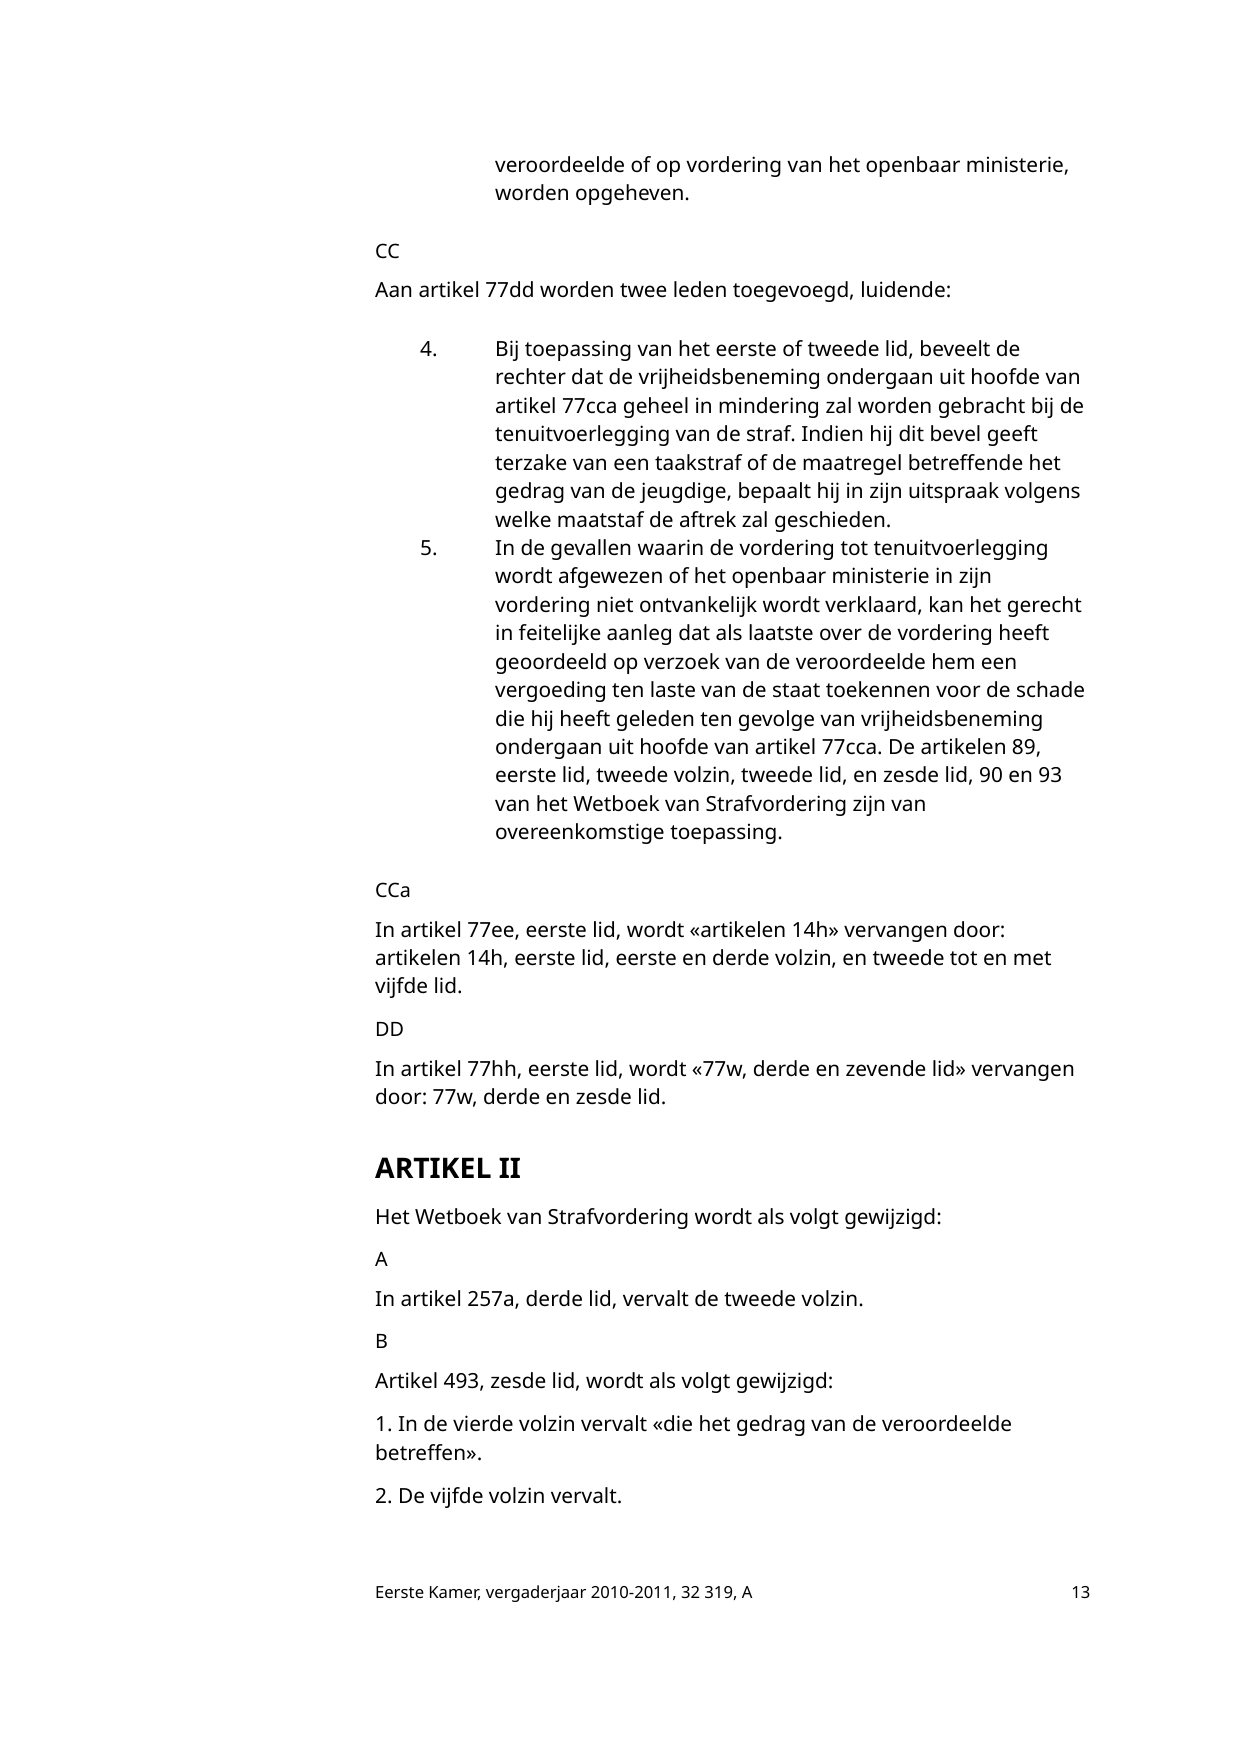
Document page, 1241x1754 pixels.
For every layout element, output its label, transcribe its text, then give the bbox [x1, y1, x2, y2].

text A [375, 1245, 1090, 1272]
text In artikel 257a, derde lid, vervalt de tweede volzin. [375, 1284, 1090, 1312]
text 2. De vijfde volzin vervalt. [375, 1481, 1090, 1510]
list In de gevallen waarin de vordering tot tenuitvoerlegging wordt afgewezen of het openbaar ministerie in zijn vordering niet ontvankelijk wordt verklaard, kan het gerecht in feitelijke aanleg dat als laatste over de vordering heeft geoordeeld op verzoek van de veroordeelde hem een vergoeding ten laste van de staat toekennen voor de schade die hij heeft geleden ten gevolge van vrijheidsbeneming ondergaan uit hoofde van artikel 77cca. De artikelen 89, eerste lid, tweede volzin, tweede lid, en zesde lid, 90 en 93 van het Wetboek van Strafvordering zijn van overeenkomstige toepassing. [420, 533, 1090, 846]
text CC [375, 237, 1090, 264]
text In artikel 77ee, eerste lid, wordt «artikelen 14h» vervangen door: artikelen 14h, eerste lid, eerste en derde volzin, en tweede tot en met vijfde lid. [375, 915, 1090, 1000]
text DD [375, 1015, 1090, 1042]
subtitle ARTIKEL II [375, 1148, 1090, 1187]
text Het Wetboek van Strafvordering wordt als volgt gewijzigd: [375, 1202, 1090, 1230]
list Bij toepassing van het eerste of tweede lid, beveelt de rechter dat de vrijheidsbeneming ondergaan uit hoofde van artikel 77cca geheel in mindering zal worden gebracht bij de tenuitvoerlegging van de straf. Indien hij dit bevel geeft terzake van een taakstraf of de maatregel betreffende het gedrag van de jeugdige, bepaalt hij in zijn uitspraak volgens welke maatstaf de aftrek zal geschieden. [420, 334, 1090, 533]
text B [375, 1327, 1090, 1354]
text Aan artikel 77dd worden twee leden toegevoegd, luidende: [375, 276, 1090, 304]
text In artikel 77hh, eerste lid, wordt «77w, derde en zevende lid» vervangen door: 77w, derde en zesde lid. [375, 1054, 1090, 1111]
text CCa [375, 876, 1090, 903]
text 1. In de vierde volzin vervalt «die het gedrag van de veroordeelde betreffen». [375, 1409, 1090, 1466]
list veroordeelde of op vordering van het openbaar ministerie, worden opgeheven. [420, 150, 1090, 207]
text Artikel 493, zesde lid, wordt als volgt gewijzigd: [375, 1366, 1090, 1394]
